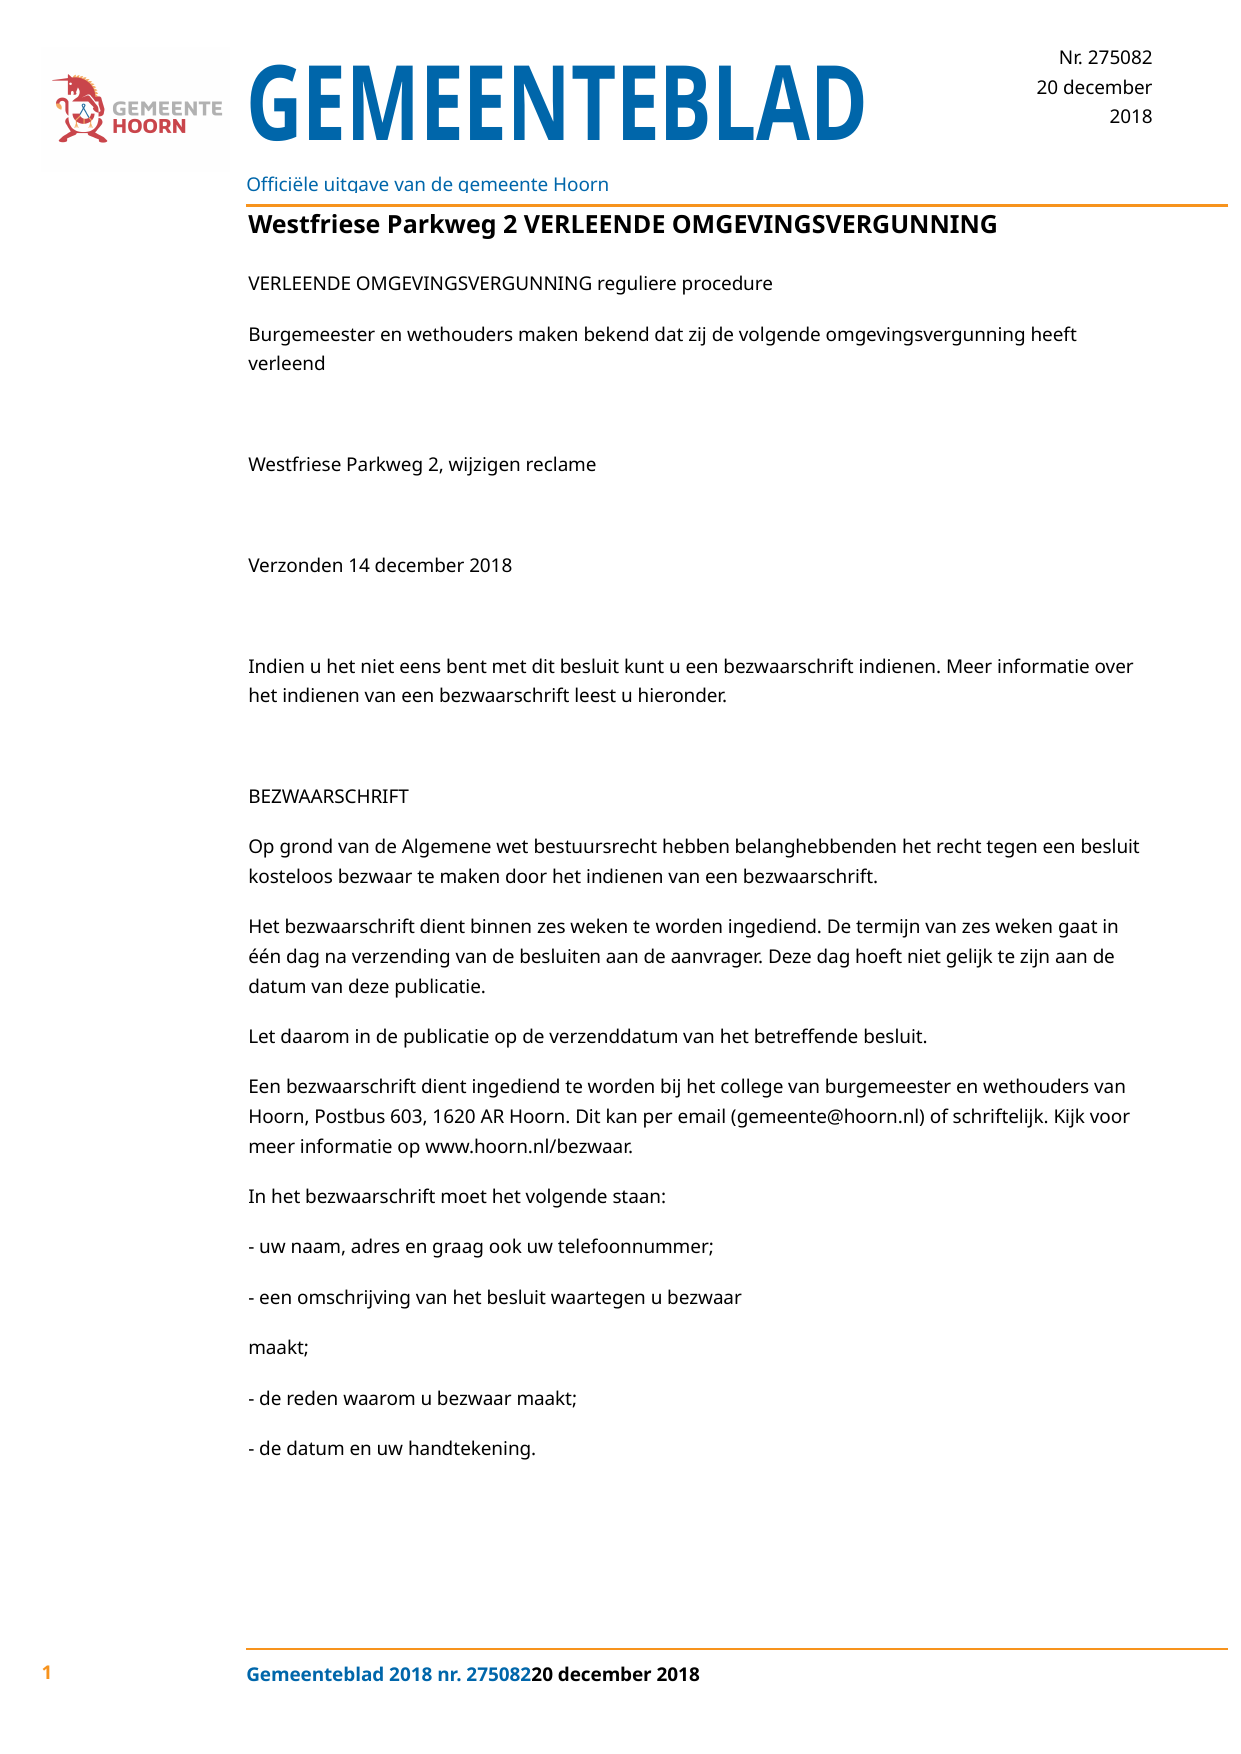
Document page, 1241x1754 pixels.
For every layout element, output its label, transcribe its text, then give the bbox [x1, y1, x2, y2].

text - een omschrijving van het besluit waartegen u bezwaar [248, 1284, 1152, 1310]
text maakt; [248, 1334, 1152, 1360]
text Westfriese Parkweg 2, wijzigen reclame [248, 451, 1152, 477]
text Indien u het niet eens bent met dit besluit kunt u een bezwaarschrift indienen. Meer informatie over het indienen van een bezwaarschrift leest u hieronder. [248, 653, 1152, 708]
picture [41, 47, 231, 172]
text Westfriese Parkweg 2 VERLEENDE OMGEVINGSVERGUNNING [248, 207, 1152, 241]
text - de reden waarom u bezwaar maakt; [248, 1385, 1152, 1411]
text Burgemeester en wethouders maken bekend dat zij de volgende omgevingsvergunning heeft verleend [248, 321, 1152, 376]
text Let daarom in de publicatie op de verzenddatum van het betreffende besluit. [248, 1023, 1152, 1049]
text In het bezwaarschrift moet het volgende staan: [248, 1183, 1152, 1209]
text Een bezwaarschrift dient ingediend te worden bij het college van burgemeester en wethouders van Hoorn, Postbus 603, 1620 AR Hoorn. Dit kan per email (gemeente@hoorn.nl) of schriftelijk. Kijk voor meer informatie op www.hoorn.nl/bezwaar. [248, 1074, 1152, 1158]
text VERLEENDE OMGEVINGSVERGUNNING reguliere procedure [248, 270, 1152, 296]
text - de datum en uw handtekening. [248, 1435, 1152, 1461]
text Het bezwaarschrift dient binnen zes weken te worden ingediend. De termijn van zes weken gaat in één dag na verzending van de besluiten aan de aanvrager. Deze dag hoeft niet gelijk te zijn aan de datum van deze publicatie. [248, 914, 1152, 998]
text BEZWAARSCHRIFT [248, 783, 1152, 809]
text - uw naam, adres en graag ook uw telefoonnummer; [248, 1234, 1152, 1259]
text Verzonden 14 december 2018 [248, 552, 1152, 578]
text Op grond van de Algemene wet bestuursrecht hebben belanghebbenden het recht tegen een besluit kosteloos bezwaar te maken door het indienen van een bezwaarschrift. [248, 834, 1152, 889]
